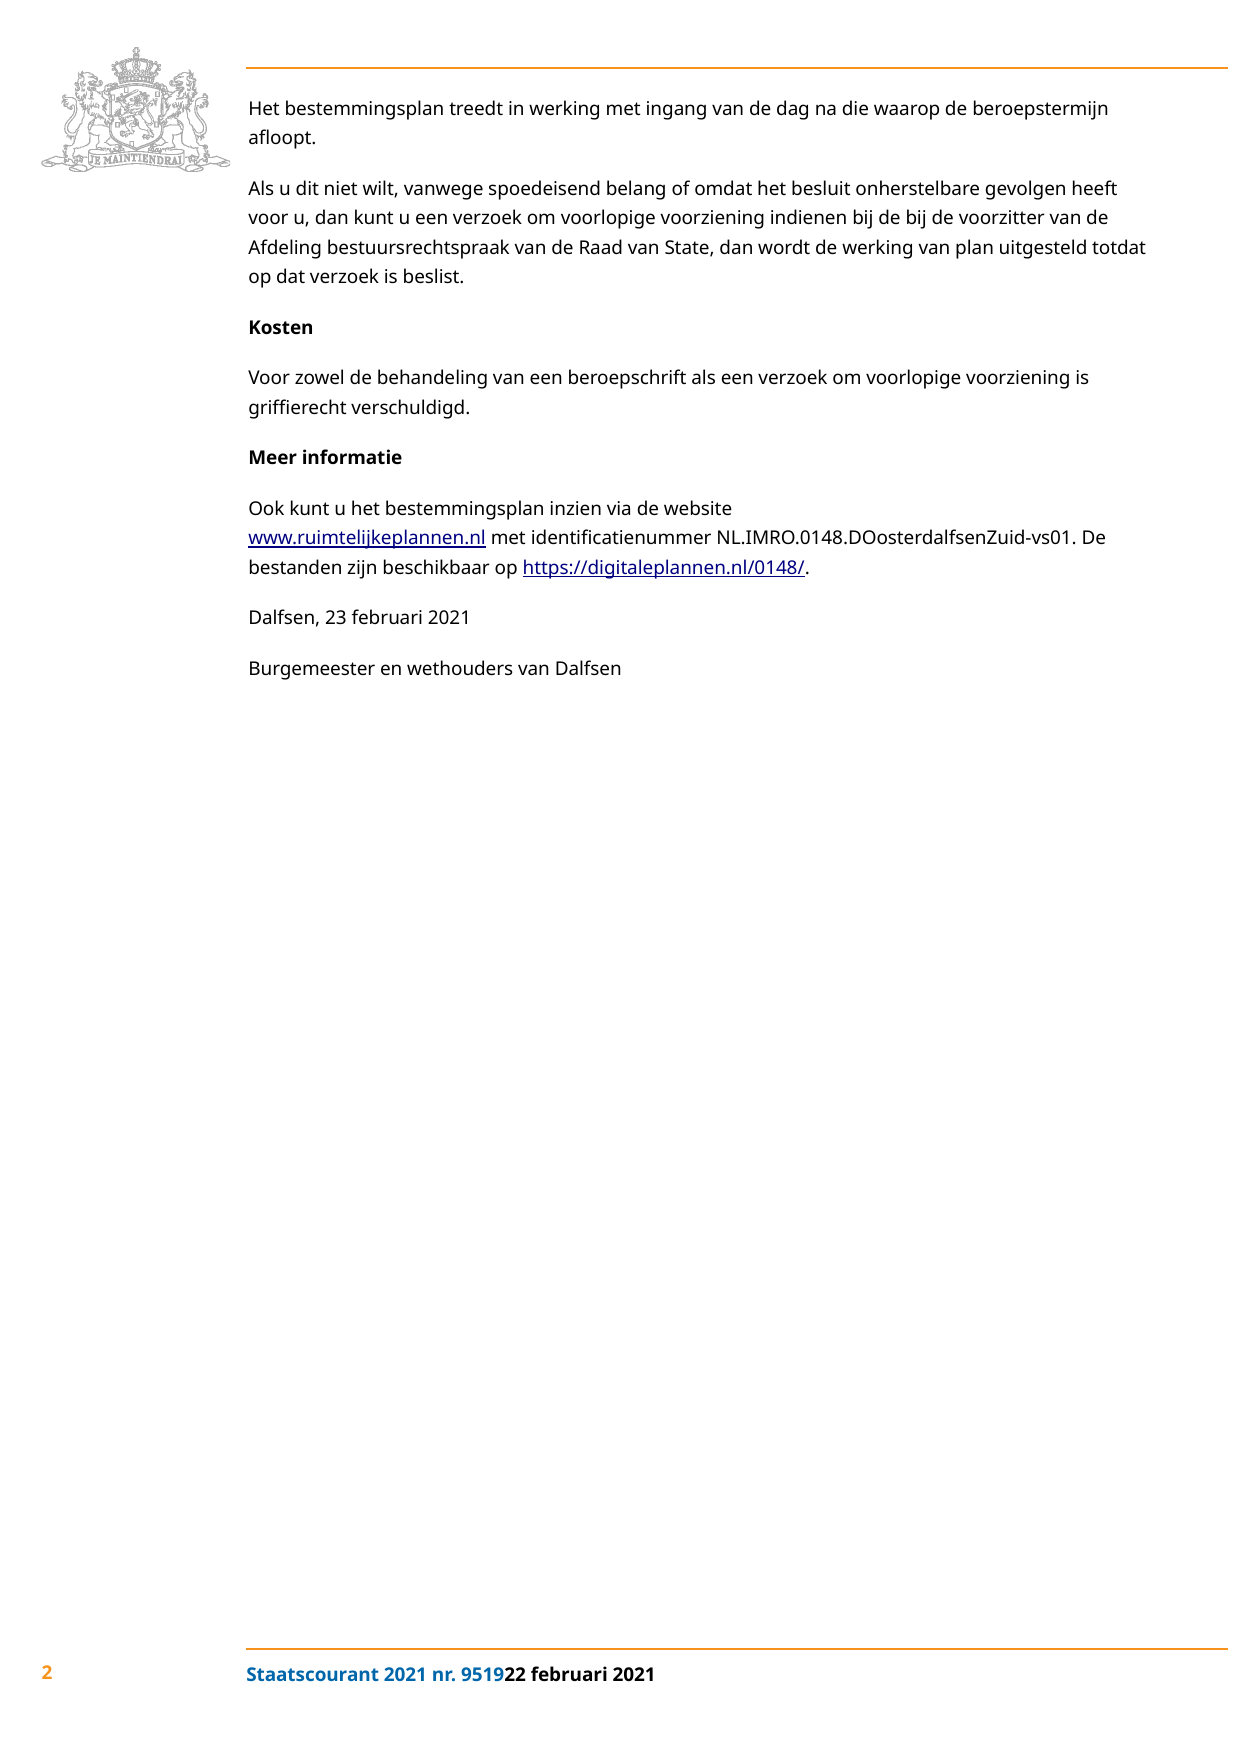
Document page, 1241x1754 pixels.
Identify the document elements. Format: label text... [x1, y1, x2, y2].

picture [41, 47, 231, 172]
text Als u dit niet wilt, vanwege spoedeisend belang of omdat het besluit onherstelbare gevolgen heeft voor u, dan kunt u een verzoek om voorlopige voorziening indienen bij de bij de voorzitter van de Afdeling bestuursrechtspraak van de Raad van State, dan wordt de werking van plan uitgesteld totdat op dat verzoek is beslist. [248, 175, 1152, 289]
text Voor zowel de behandeling van een beroepschrift als een verzoek om voorlopige voorziening is griffierecht verschuldigd. [248, 364, 1152, 420]
text Ook kunt u het bestemmingsplan inzien via de website www.ruimtelijkeplannen.nl met identificatienummer NL.IMRO.0148.DOosterdalfsenZuid-vs01. De bestanden zijn beschikbaar op https://digitaleplannen.nl/0148/. [248, 495, 1152, 580]
text Het bestemmingsplan treedt in werking met ingang van de dag na die waarop de beroepstermijn afloopt. [248, 95, 1152, 150]
text Burgemeester en wethouders van Dalfsen [248, 655, 1152, 681]
text Dalfsen, 23 februari 2021 [248, 604, 1152, 630]
text Kosten [248, 314, 1152, 340]
text Meer informatie [248, 444, 1152, 470]
